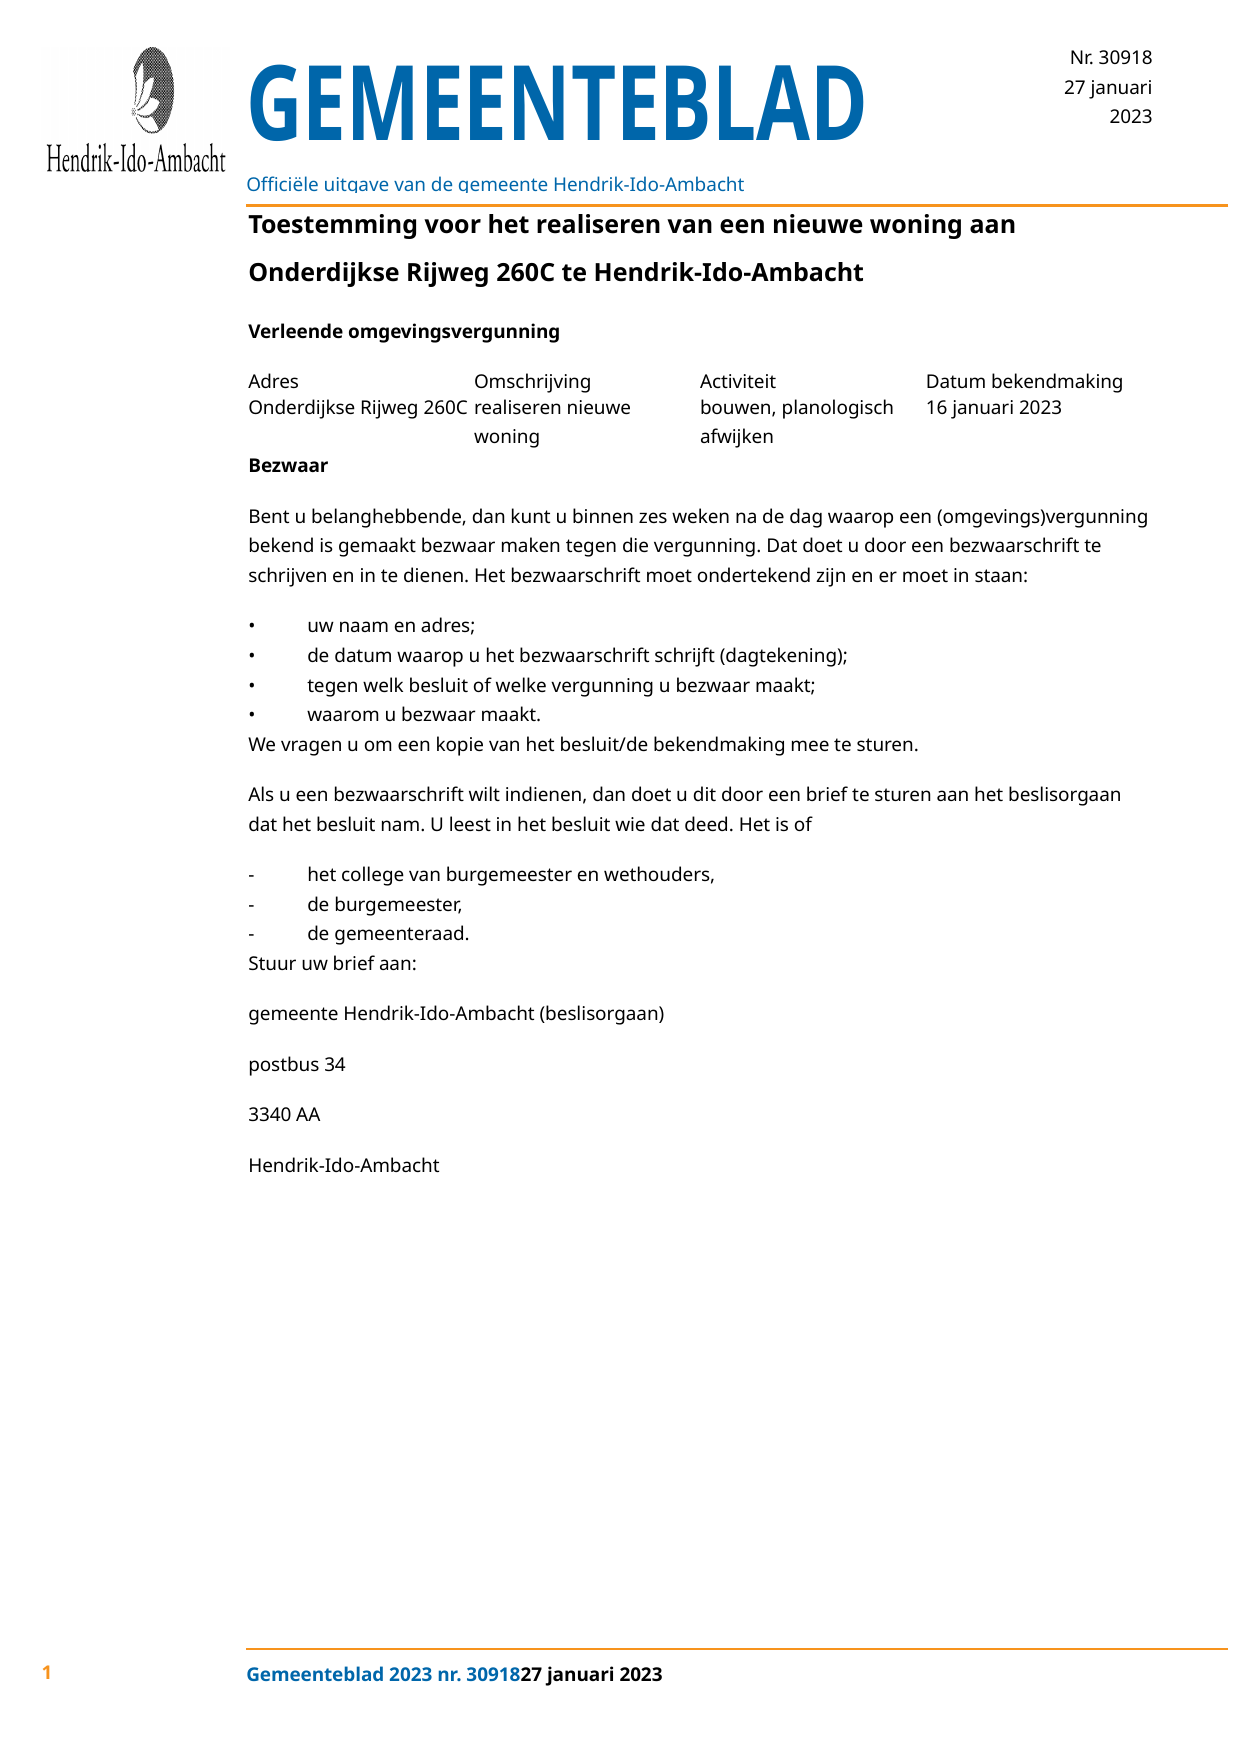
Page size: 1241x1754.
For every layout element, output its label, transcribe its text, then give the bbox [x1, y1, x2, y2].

list het college van burgemeester en wethouders, [248, 861, 1152, 887]
text Bezwaar [248, 453, 1152, 478]
table_header Adres [248, 369, 474, 394]
table_header Datum bekendmaking [926, 369, 1152, 394]
picture [41, 47, 231, 172]
text postbus 34 [248, 1051, 1152, 1077]
table_cell Onderdijkse Rijweg 260C [248, 394, 474, 449]
table_header Activiteit [700, 369, 926, 394]
list tegen welk besluit of welke vergunning u bezwaar maakt; [248, 672, 1152, 698]
text We vragen u om een kopie van het besluit/de bekendmaking mee te sturen. [248, 731, 1152, 757]
list de gemeenteraad. [248, 921, 1152, 946]
text Verleende omgevingsvergunning [248, 318, 1152, 344]
list uw naam en adres; [248, 613, 1152, 638]
text gemeente Hendrik-Ido-Ambacht (beslisorgaan) [248, 1001, 1152, 1026]
table_header Omschrijving [474, 369, 700, 394]
text Bent u belanghebbende, dan kunt u binnen zes weken na de dag waarop een (omgevings)vergunning bekend is gemaakt bezwaar maken tegen die vergunning. Dat doet u door een bezwaarschrift te schrijven en in te dienen. Het bezwaarschrift moet ondertekend zijn en er moet in staan: [248, 503, 1152, 588]
table_cell bouwen, planologisch afwijken [700, 394, 926, 449]
list de burgemeester, [248, 891, 1152, 917]
list de datum waarop u het bezwaarschrift schrijft (dagtekening); [248, 642, 1152, 668]
table_cell 16 januari 2023 [926, 394, 1152, 449]
text Toestemming voor het realiseren van een nieuwe woning aan Onderdijkse Rijweg 260C te Hendrik-Ido-Ambacht [248, 207, 1152, 288]
text Stuur uw brief aan: [248, 950, 1152, 976]
text 3340 AA [248, 1101, 1152, 1127]
table_cell realiseren nieuwe woning [474, 394, 700, 449]
text Als u een bezwaarschrift wilt indienen, dan doet u dit door een brief te sturen aan het beslisorgaan dat het besluit nam. U leest in het besluit wie dat deed. Het is of [248, 781, 1152, 837]
list waarom u bezwaar maakt. [248, 701, 1152, 727]
text Hendrik-Ido-Ambacht [248, 1152, 1152, 1178]
